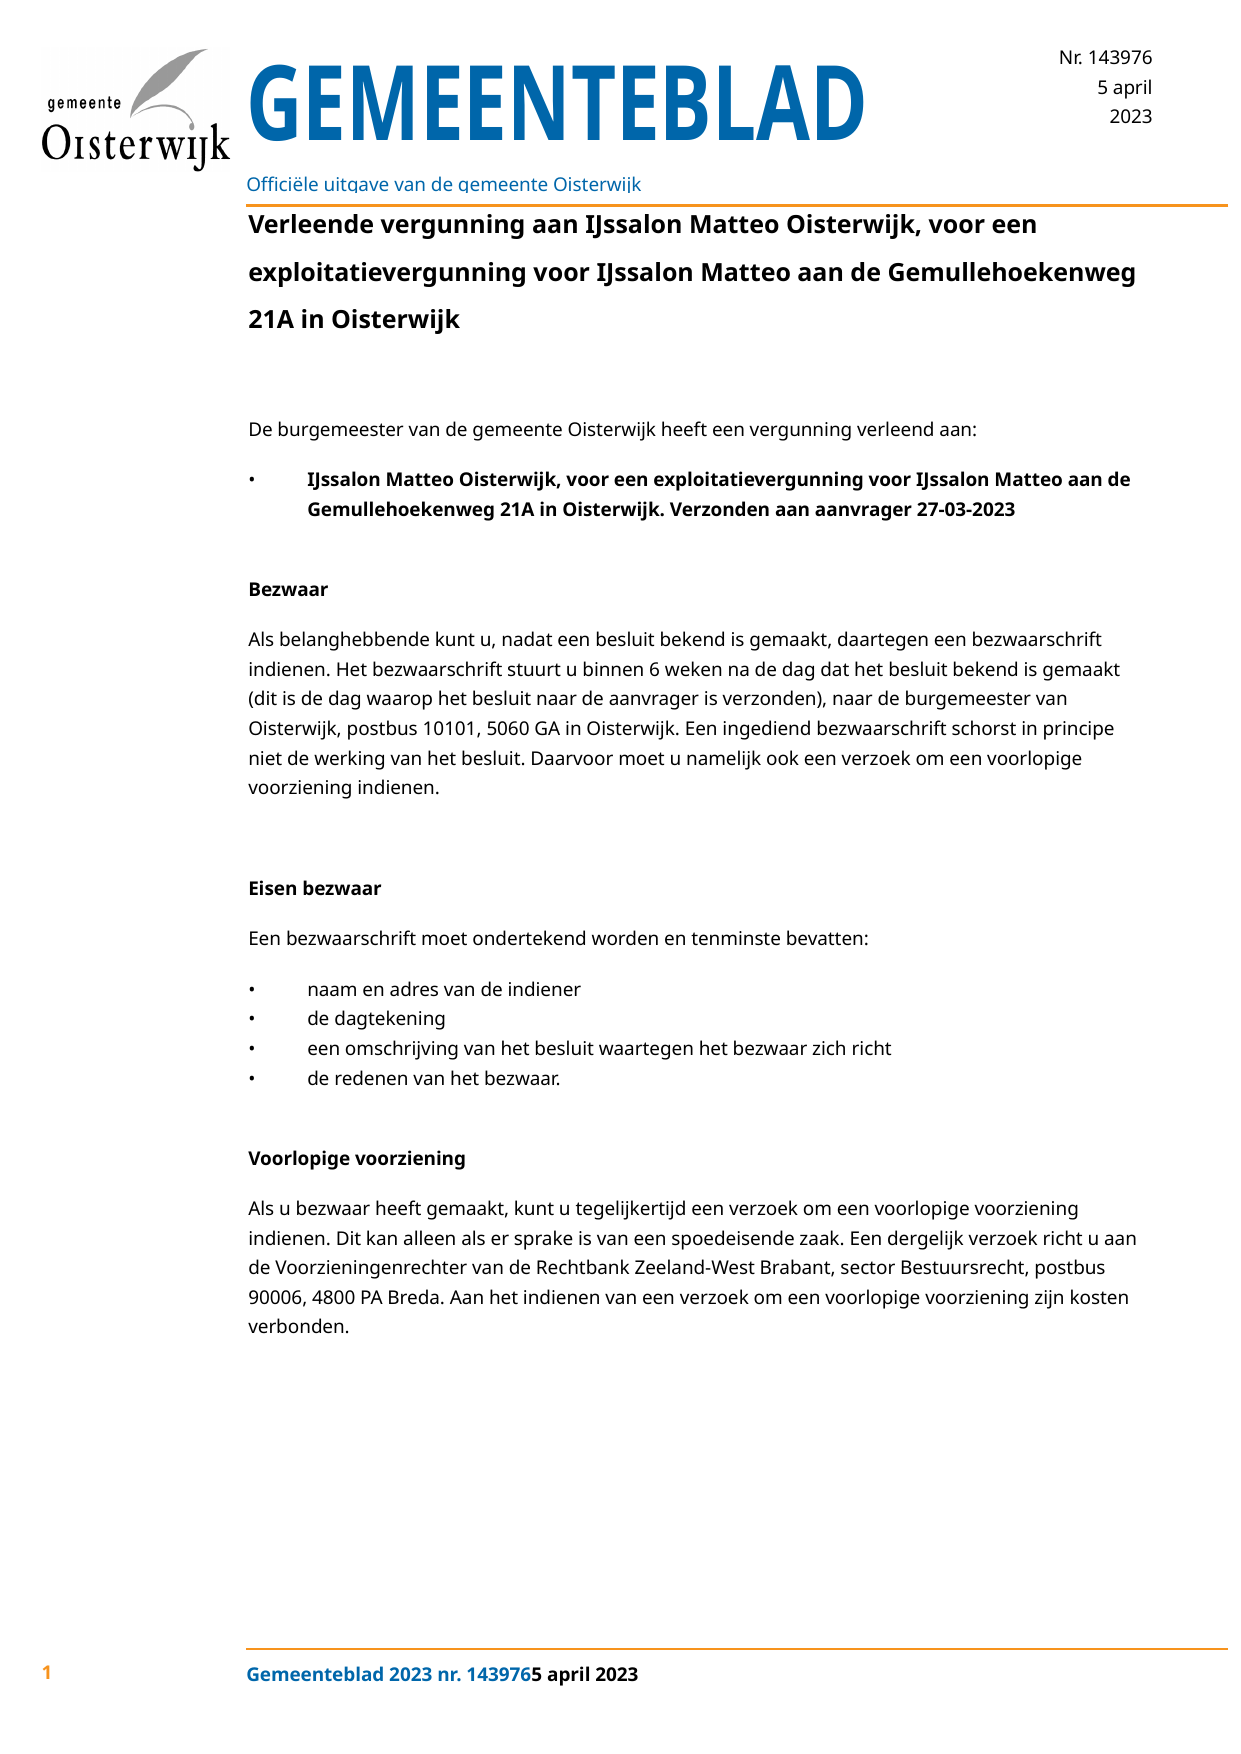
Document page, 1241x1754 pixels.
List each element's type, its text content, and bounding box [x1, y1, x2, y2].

text Als belanghebbende kunt u, nadat een besluit bekend is gemaakt, daartegen een bezwaarschrift indienen. Het bezwaarschrift stuurt u binnen 6 weken na de dag dat het besluit bekend is gemaakt (dit is de dag waarop het besluit naar de aanvrager is verzonden), naar de burgemeester van Oisterwijk, postbus 10101, 5060 GA in Oisterwijk. Een ingediend bezwaarschrift schorst in principe niet de werking van het besluit. Daarvoor moet u namelijk ook een verzoek om een voorlopige voorziening indienen. [248, 626, 1152, 800]
text Voorlopige voorziening [248, 1145, 1152, 1170]
list een omschrijving van het besluit waartegen het bezwaar zich richt [248, 1035, 1152, 1061]
list de dagtekening [248, 1006, 1152, 1031]
text Eisen bezwaar [248, 875, 1152, 901]
text De burgemeester van de gemeente Oisterwijk heeft een vergunning verleend aan: [248, 416, 1152, 442]
list naam en adres van de indiener [248, 976, 1152, 1002]
text Als u bezwaar heeft gemaakt, kunt u tegelijkertijd een verzoek om een voorlopige voorziening indienen. Dit kan alleen als er sprake is van een spoedeisende zaak. Een dergelijk verzoek richt u aan de Voorzieningenrechter van de Rechtbank Zeeland-West Brabant, sector Bestuursrecht, postbus 90006, 4800 PA Breda. Aan het indienen van een verzoek om een voorlopige voorziening zijn kosten verbonden. [248, 1195, 1152, 1339]
picture [41, 47, 231, 172]
list IJssalon Matteo Oisterwijk, voor een exploitatievergunning voor IJssalon Matteo aan de Gemullehoekenweg 21A in Oisterwijk. Verzonden aan aanvrager 27-03-2023 [248, 466, 1152, 522]
text Bezwaar [248, 576, 1152, 602]
text Een bezwaarschrift moet ondertekend worden en tenminste bevatten: [248, 926, 1152, 951]
text Verleende vergunning aan IJssalon Matteo Oisterwijk, voor een exploitatievergunning voor IJssalon Matteo aan de Gemullehoekenweg 21A in Oisterwijk [248, 207, 1152, 336]
list de redenen van het bezwaar. [248, 1065, 1152, 1090]
